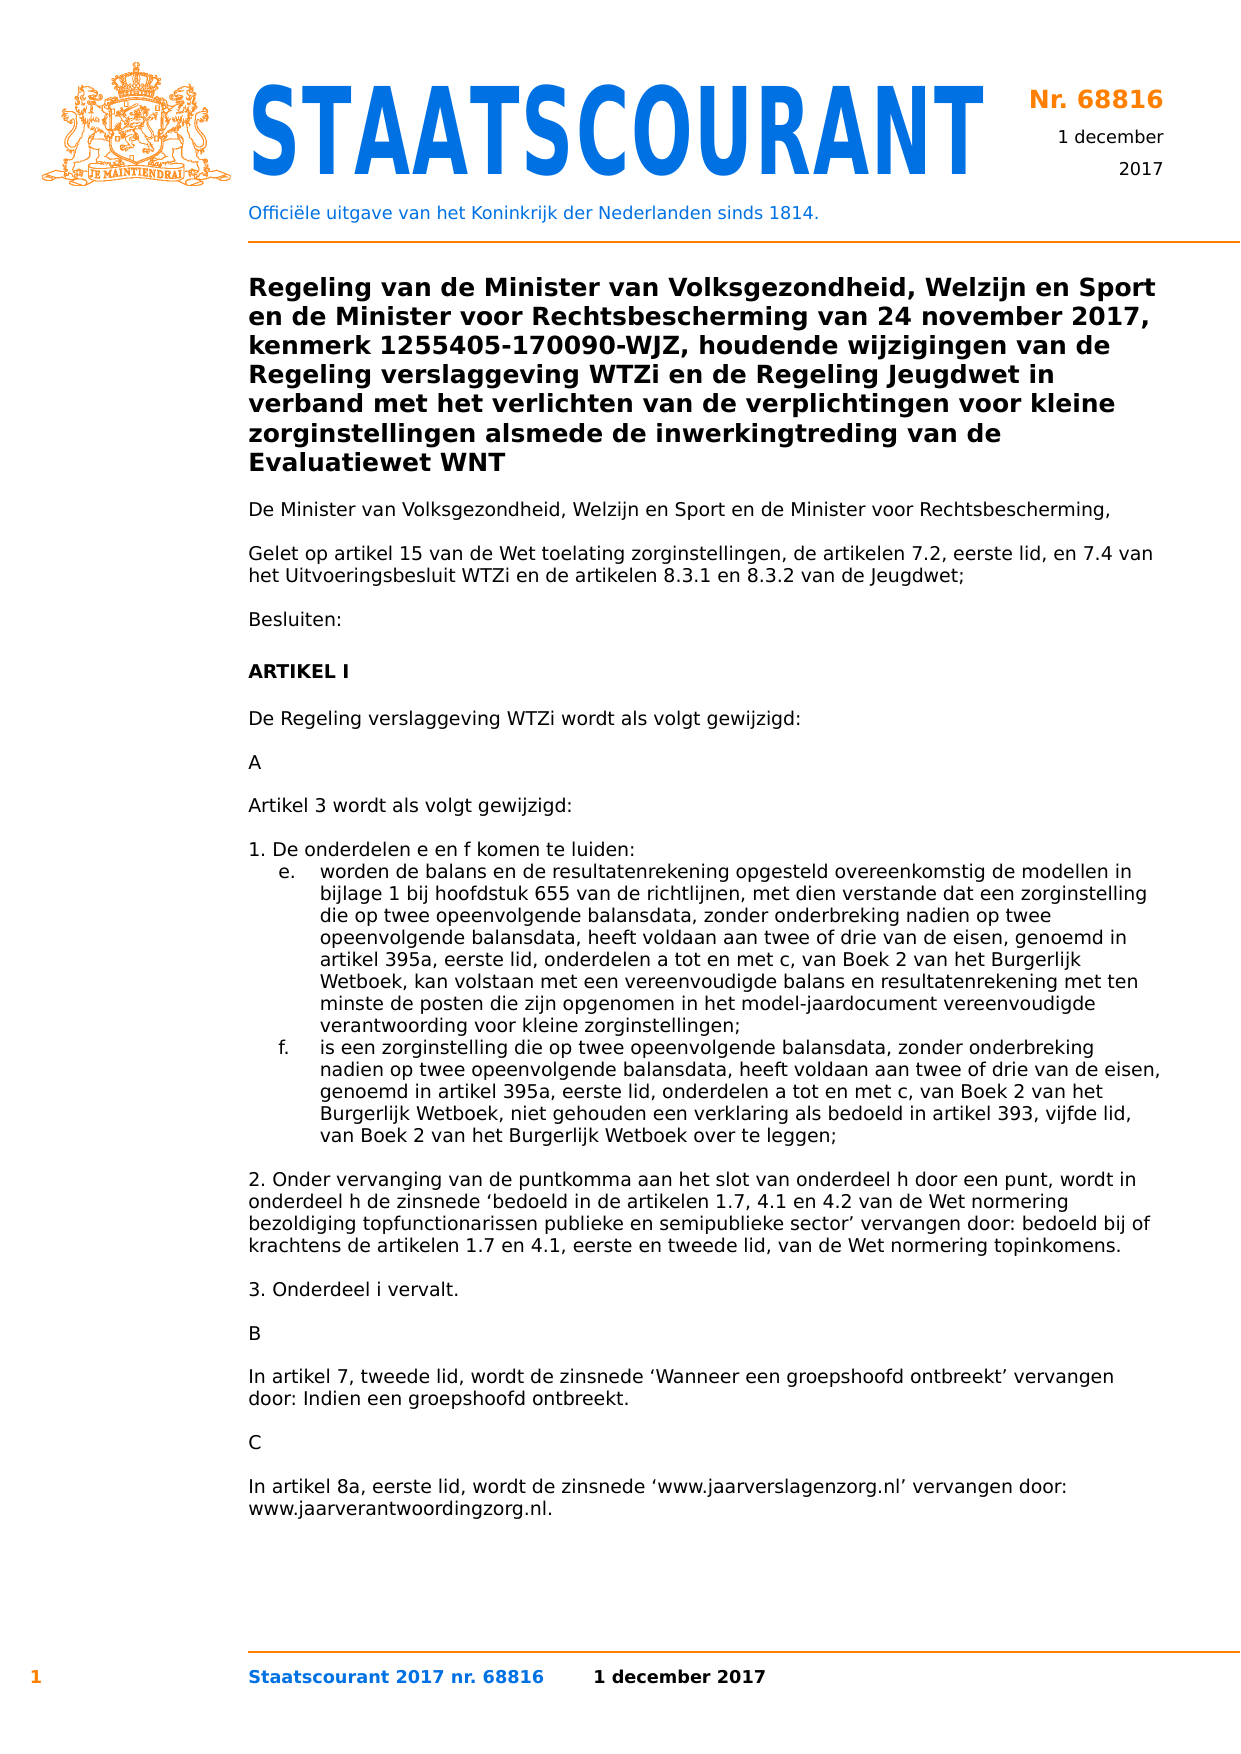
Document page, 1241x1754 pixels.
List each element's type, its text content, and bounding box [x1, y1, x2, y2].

text De Minister van Volksgezondheid, Welzijn en Sport en de Minister voor Rechtsbescherming, [248, 499, 1163, 521]
table_cell 1 december [998, 121, 1240, 153]
subtitle Regeling van de Minister van Volksgezondheid, Welzijn en Sport en de Minister voor Rechtsbescherming van 24 november 2017, kenmerk 1255405-170090-WJZ, houdende wijzigingen van de Regeling verslaggeving WTZi en de Regeling Jeugdwet in verband met het verlichten van de verplichtingen voor kleine zorginstellingen alsmede de inwerkingtreding van de Evaluatiewet WNT [248, 273, 1163, 477]
text C [248, 1432, 1163, 1454]
text 1. De onderdelen e en f komen te luiden: [248, 839, 1163, 861]
text Artikel 3 wordt als volgt gewijzigd: [248, 795, 1163, 817]
text In artikel 8a, eerste lid, wordt de zinsnede ‘www.jaarverslagenzorg.nl’ vervangen door: www.jaarverantwoordingzorg.nl. [248, 1476, 1163, 1520]
picture [41, 62, 231, 186]
text In artikel 7, tweede lid, wordt de zinsnede ‘Wanneer een groepshoofd ontbreekt’ vervangen door: Indien een groepshoofd ontbreekt. [248, 1366, 1163, 1410]
table_cell Officiële uitgave van het Koninkrijk der Nederlanden sinds 1814. [248, 203, 1240, 241]
text A [248, 752, 1163, 773]
text f. is een zorginstelling die op twee opeenvolgende balansdata, zonder onderbreking nadien op twee opeenvolgende balansdata, heeft voldaan aan twee of drie van de eisen, genoemd in artikel 395a, eerste lid, onderdelen a tot en met c, van Boek 2 van het Burgerlijk Wetboek, niet gehouden een verklaring als bedoeld in artikel 393, vijfde lid, van Boek 2 van het Burgerlijk Wetboek over te leggen; [278, 1037, 1163, 1147]
text De Regeling verslaggeving WTZi wordt als volgt gewijzigd: [248, 708, 1163, 730]
text e. worden de balans en de resultatenrekening opgesteld overeenkomstig de modellen in bijlage 1 bij hoofdstuk 655 van de richtlijnen, met dien verstande dat een zorginstelling die op twee opeenvolgende balansdata, zonder onderbreking nadien op twee opeenvolgende balansdata, heeft voldaan aan twee of drie van de eisen, genoemd in artikel 395a, eerste lid, onderdelen a tot en met c, van Boek 2 van het Burgerlijk Wetboek, kan volstaan met een vereenvoudigde balans en resultatenrekening met ten minste de posten die zijn opgenomen in het model-jaardocument vereenvoudigde verantwoording voor kleine zorginstellingen; [278, 861, 1163, 1037]
table_header [25, 62, 248, 241]
text Gelet op artikel 15 van de Wet toelating zorginstellingen, de artikelen 7.2, eerste lid, en 7.4 van het Uitvoeringsbesluit WTZi en de artikelen 8.3.1 en 8.3.2 van de Jeugdwet; [248, 543, 1163, 587]
table_header STAATSCOURANT [248, 62, 998, 203]
text B [248, 1322, 1163, 1344]
table_header Nr. 68816 [998, 62, 1240, 121]
text 3. Onderdeel i vervalt. [248, 1279, 1163, 1301]
text 2. Onder vervanging van de puntkomma aan het slot van onderdeel h door een punt, wordt in onderdeel h de zinsnede ‘bedoeld in de artikelen 1.7, 4.1 en 4.2 van de Wet normering bezoldiging topfunctionarissen publieke en semipublieke sector’ vervangen door: bedoeld bij of krachtens de artikelen 1.7 en 4.1, eerste en tweede lid, van de Wet normering topinkomens. [248, 1169, 1163, 1257]
table_cell 2017 [998, 153, 1240, 203]
text Besluiten: [248, 609, 1163, 631]
subtitle ARTIKEL I [248, 661, 1163, 683]
